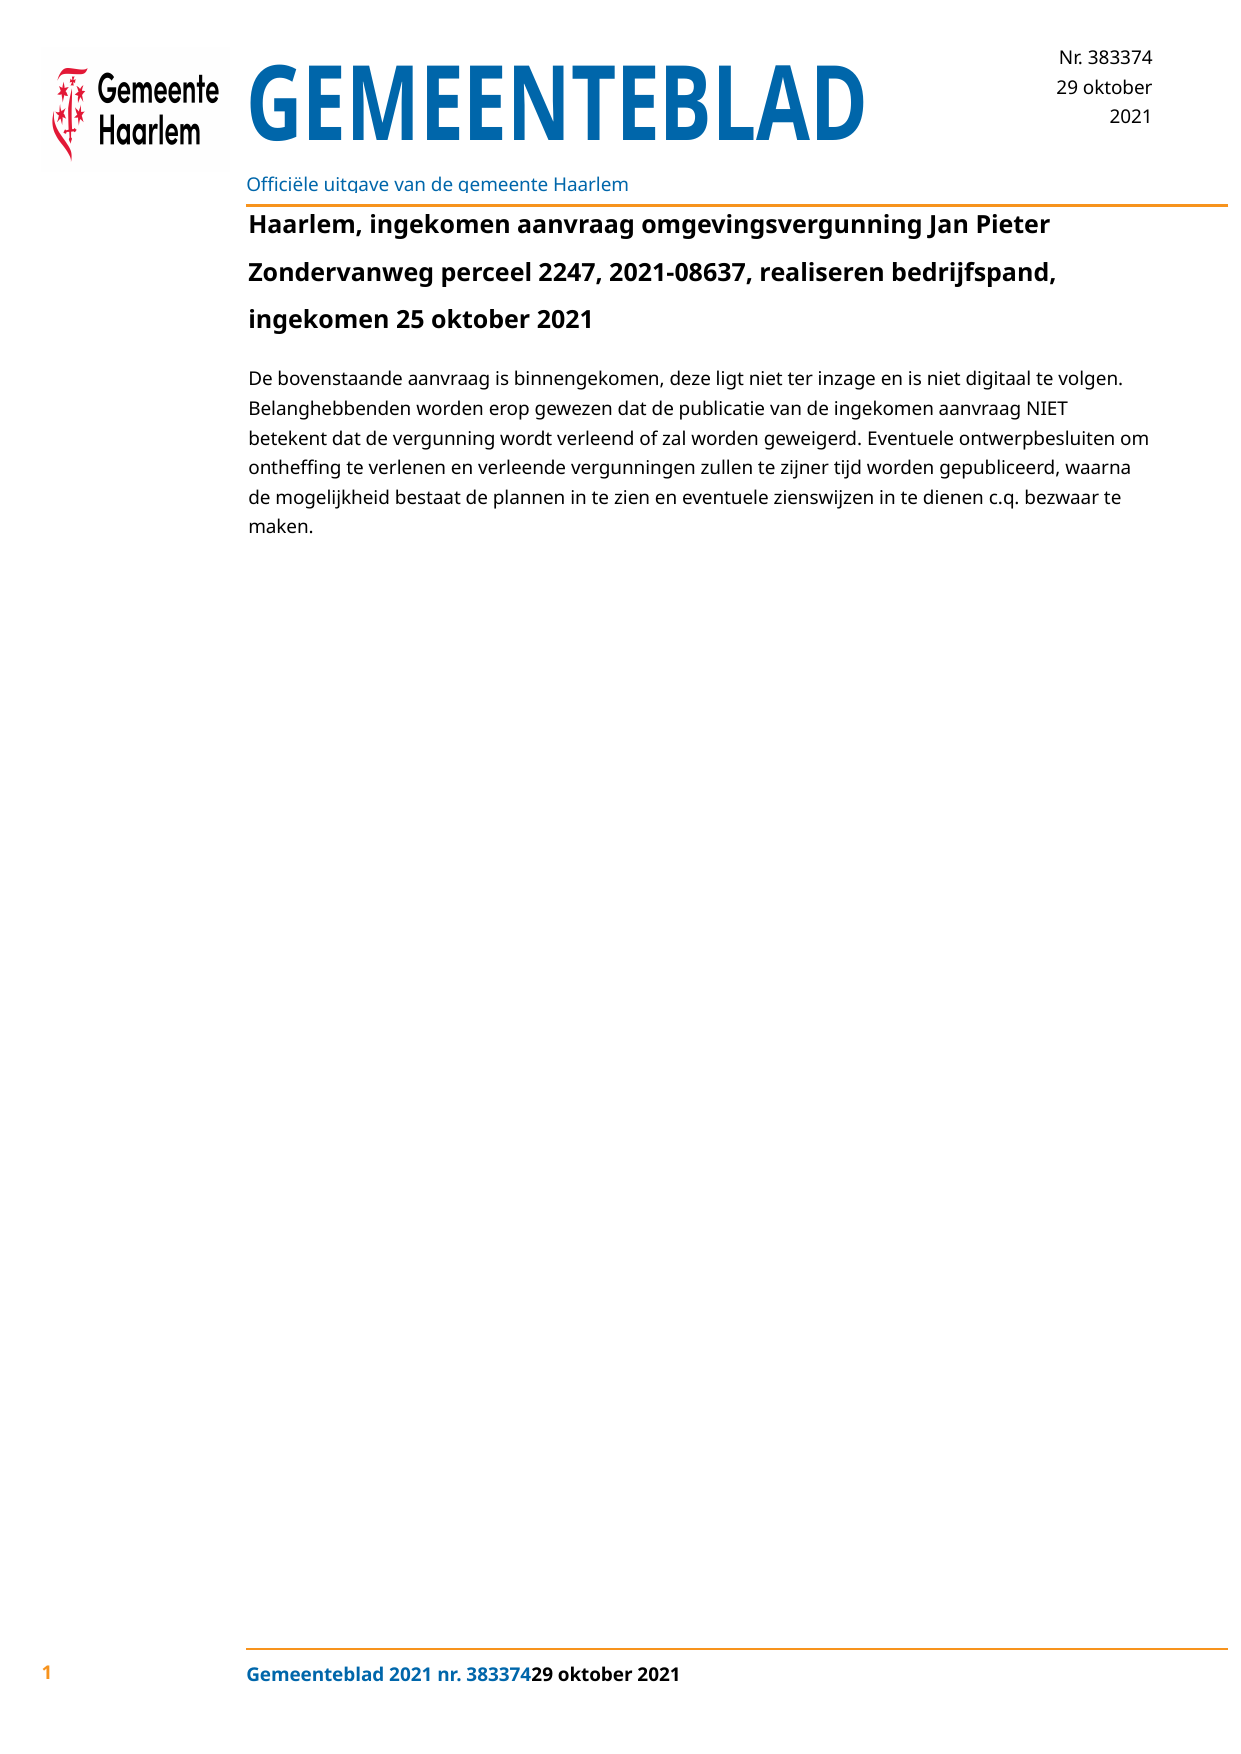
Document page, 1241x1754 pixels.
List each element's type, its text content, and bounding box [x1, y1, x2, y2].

text De bovenstaande aanvraag is binnengekomen, deze ligt niet ter inzage en is niet digitaal te volgen. Belanghebbenden worden erop gewezen dat de publicatie van de ingekomen aanvraag NIET betekent dat de vergunning wordt verleend of zal worden geweigerd. Eventuele ontwerpbesluiten om ontheffing te verlenen en verleende vergunningen zullen te zijner tijd worden gepubliceerd, waarna de mogelijkheid bestaat de plannen in te zien en eventuele zienswijzen in te dienen c.q. bezwaar te maken. [248, 366, 1152, 539]
picture [41, 47, 231, 172]
text Haarlem, ingekomen aanvraag omgevingsvergunning Jan Pieter Zondervanweg perceel 2247, 2021-08637, realiseren bedrijfspand, ingekomen 25 oktober 2021 [248, 207, 1152, 336]
